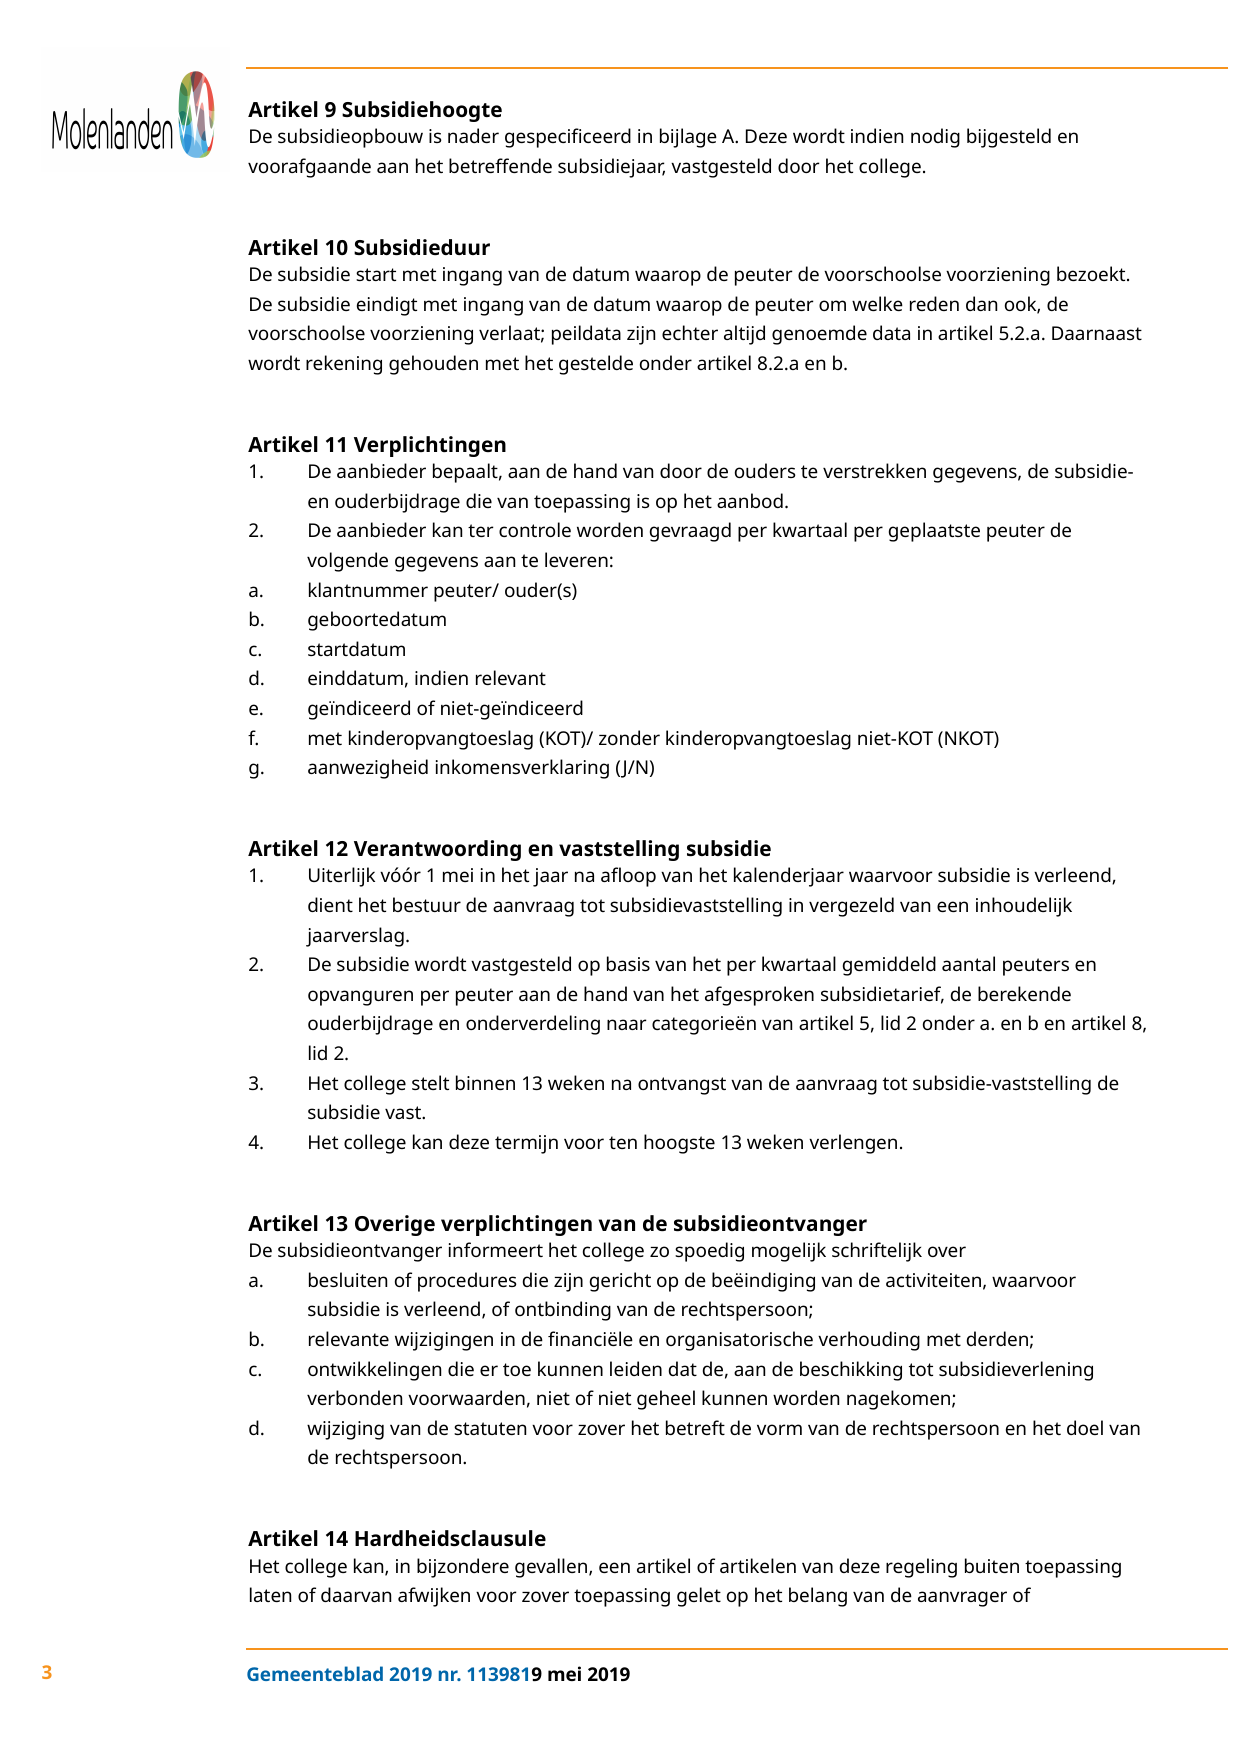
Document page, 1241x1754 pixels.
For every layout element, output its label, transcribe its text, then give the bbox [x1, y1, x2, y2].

list Het college stelt binnen 13 weken na ontvangst van de aanvraag tot subsidie-vaststelling de subsidie vast. [248, 1070, 1152, 1125]
text Artikel 13 Overige verplichtingen van de subsidieontvanger [248, 1209, 1152, 1237]
text Artikel 12 Verantwoording en vaststelling subsidie [248, 834, 1152, 863]
text Het college kan, in bijzondere gevallen, een artikel of artikelen van deze regeling buiten toepassing laten of daarvan afwijken voor zover toepassing gelet op het belang van de aanvrager of [248, 1553, 1152, 1608]
list ontwikkelingen die er toe kunnen leiden dat de, aan de beschikking tot subsidieverlening verbonden voorwaarden, niet of niet geheel kunnen worden nagekomen; [248, 1356, 1152, 1411]
list geïndiceerd of niet-geïndiceerd [248, 695, 1152, 721]
list aanwezigheid inkomensverklaring (J/N) [248, 754, 1152, 780]
text De subsidieontvanger informeert het college zo spoedig mogelijk schriftelijk over [248, 1237, 1152, 1263]
list Uiterlijk vóór 1 mei in het jaar na afloop van het kalenderjaar waarvoor subsidie is verleend, dient het bestuur de aanvraag tot subsidievaststelling in vergezeld van een inhoudelijk jaarverslag. [248, 863, 1152, 948]
list Het college kan deze termijn voor ten hoogste 13 weken verlengen. [248, 1129, 1152, 1155]
list De aanbieder bepaalt, aan de hand van door de ouders te verstrekken gegevens, de subsidie- en ouderbijdrage die van toepassing is op het aanbod. [248, 458, 1152, 514]
list klantnummer peuter/ ouder(s) [248, 577, 1152, 602]
text Artikel 14 Hardheidsclausule [248, 1524, 1152, 1553]
text voorafgaande aan het betreffende subsidiejaar, vastgesteld door het college. [248, 153, 1152, 178]
list einddatum, indien relevant [248, 666, 1152, 691]
text Artikel 10 Subsidieduur [248, 233, 1152, 261]
list startdatum [248, 636, 1152, 662]
list besluiten of procedures die zijn gericht op de beëindiging van de activiteiten, waarvoor subsidie is verleend, of ontbinding van de rechtspersoon; [248, 1267, 1152, 1322]
text Artikel 11 Verplichtingen [248, 430, 1152, 458]
text De subsidieopbouw is nader gespecificeerd in bijlage A. Deze wordt indien nodig bijgesteld en [248, 123, 1152, 149]
list relevante wijzigingen in de financiële en organisatorische verhouding met derden; [248, 1326, 1152, 1352]
list De aanbieder kan ter controle worden gevraagd per kwartaal per geplaatste peuter de volgende gegevens aan te leveren: [248, 518, 1152, 573]
list De subsidie wordt vastgesteld op basis van het per kwartaal gemiddeld aantal peuters en opvanguren per peuter aan de hand van het afgesproken subsidietarief, de berekende ouderbijdrage en onderverdeling naar categorieën van artikel 5, lid 2 onder a. en b en artikel 8, lid 2. [248, 951, 1152, 1066]
text Artikel 9 Subsidiehoogte [248, 95, 1152, 123]
list geboortedatum [248, 606, 1152, 632]
picture [41, 47, 231, 172]
list met kinderopvangtoeslag (KOT)/ zonder kinderopvangtoeslag niet-KOT (NKOT) [248, 725, 1152, 750]
text De subsidie start met ingang van de datum waarop de peuter de voorschoolse voorziening bezoekt. De subsidie eindigt met ingang van de datum waarop de peuter om welke reden dan ook, de voorschoolse voorziening verlaat; peildata zijn echter altijd genoemde data in artikel 5.2.a. Daarnaast wordt rekening gehouden met het gestelde onder artikel 8.2.a en b. [248, 261, 1152, 376]
list wijziging van de statuten voor zover het betreft de vorm van de rechtspersoon en het doel van de rechtspersoon. [248, 1415, 1152, 1470]
